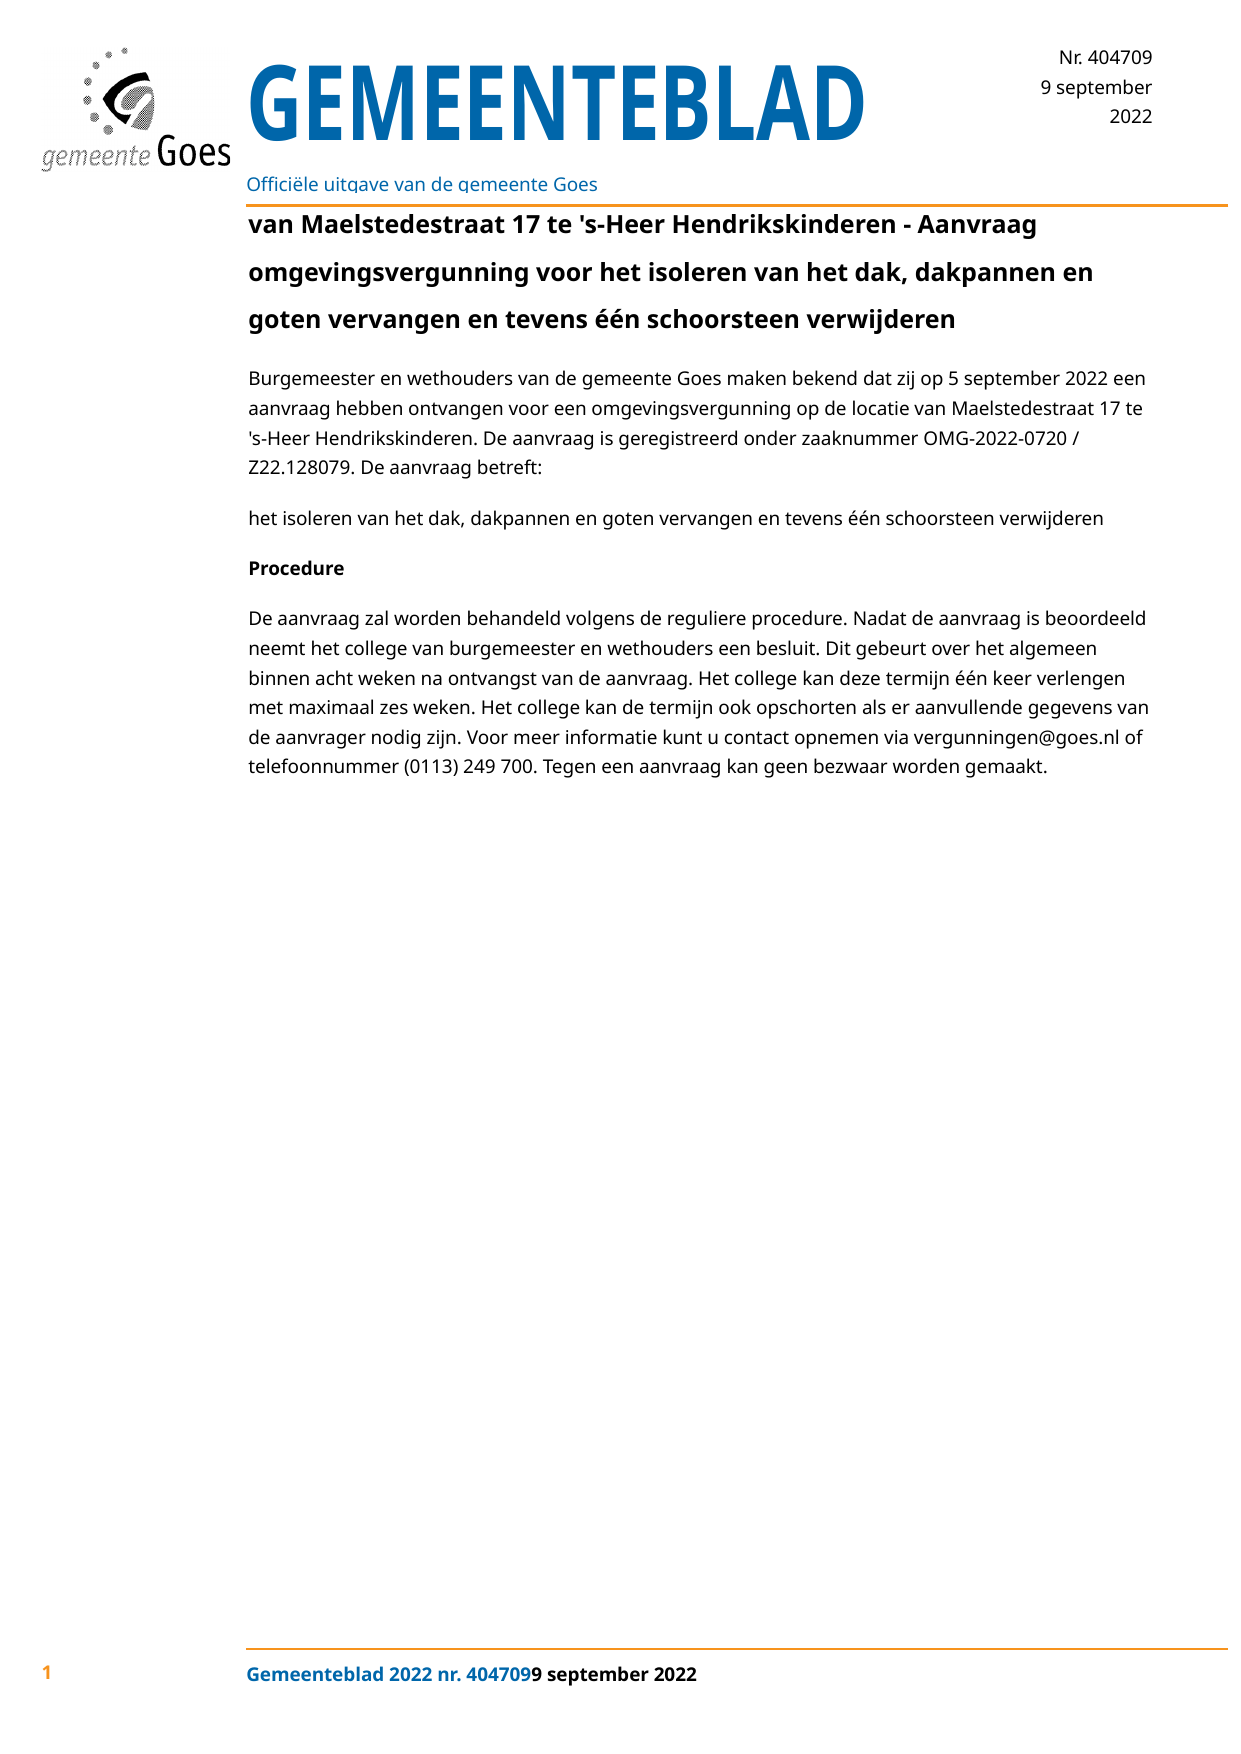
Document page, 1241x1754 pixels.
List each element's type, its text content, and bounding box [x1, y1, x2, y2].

text het isoleren van het dak, dakpannen en goten vervangen en tevens één schoorsteen verwijderen [248, 505, 1152, 530]
text Burgemeester en wethouders van de gemeente Goes maken bekend dat zij op 5 september 2022 een aanvraag hebben ontvangen voor een omgevingsvergunning op de locatie van Maelstedestraat 17 te 's-Heer Hendrikskinderen. De aanvraag is geregistreerd onder zaaknummer OMG-2022-0720 / Z22.128079. De aanvraag betreft: [248, 366, 1152, 480]
text Procedure [248, 555, 1152, 581]
text De aanvraag zal worden behandeld volgens de reguliere procedure. Nadat de aanvraag is beoordeeld neemt het college van burgemeester en wethouders een besluit. Dit gebeurt over het algemeen binnen acht weken na ontvangst van de aanvraag. Het college kan deze termijn één keer verlengen met maximaal zes weken. Het college kan de termijn ook opschorten als er aanvullende gegevens van de aanvrager nodig zijn. Voor meer informatie kunt u contact opnemen via vergunningen@goes.nl of telefoonnummer (0113) 249 700. Tegen een aanvraag kan geen bezwaar worden gemaakt. [248, 606, 1152, 779]
picture [41, 47, 231, 172]
text van Maelstedestraat 17 te 's-Heer Hendrikskinderen - Aanvraag omgevingsvergunning voor het isoleren van het dak, dakpannen en goten vervangen en tevens één schoorsteen verwijderen [248, 207, 1152, 336]
